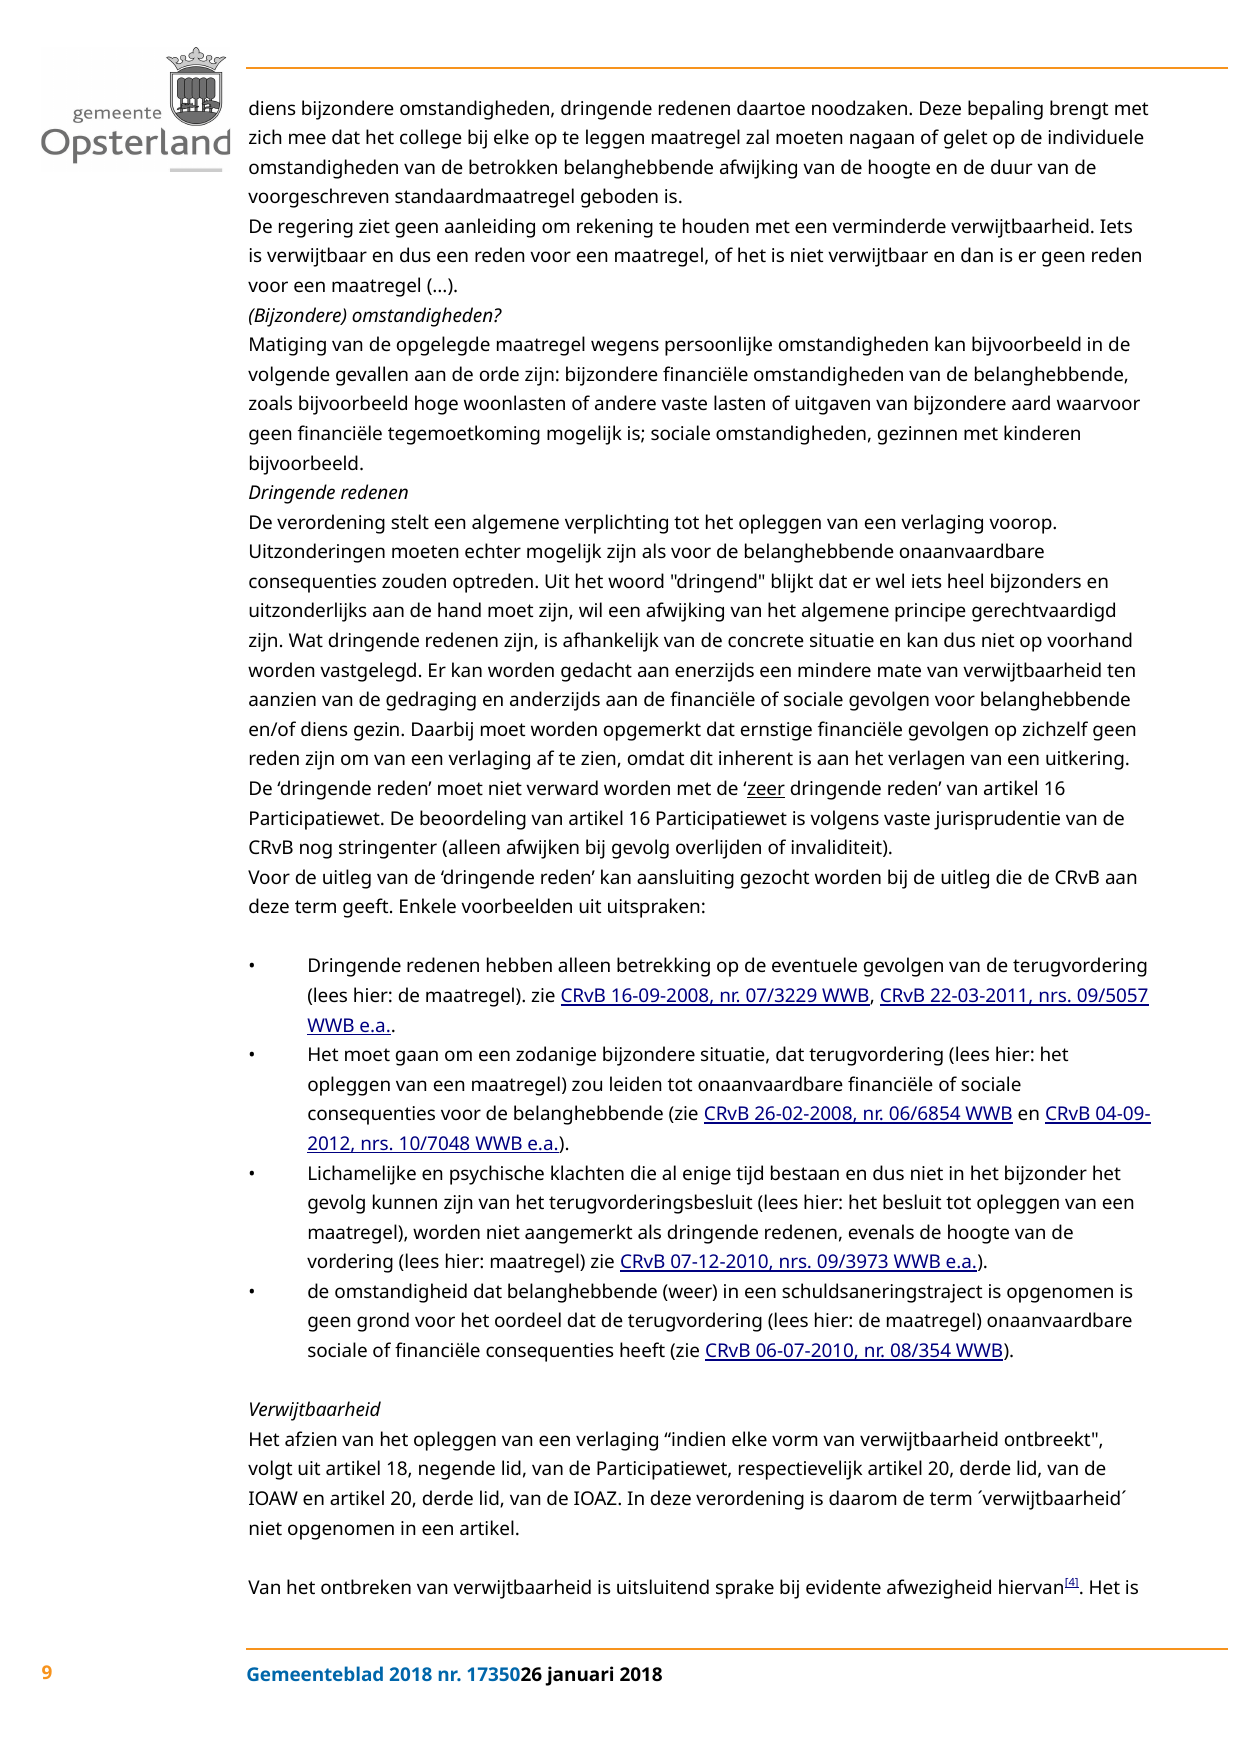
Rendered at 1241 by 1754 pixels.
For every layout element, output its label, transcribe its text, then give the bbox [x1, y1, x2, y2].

text Dringende redenen [248, 479, 1152, 505]
text diens bijzondere omstandigheden, dringende redenen daartoe noodzaken. Deze bepaling brengt met zich mee dat het college bij elke op te leggen maatregel zal moeten nagaan of gelet op de individuele omstandigheden van de betrokken belanghebbende afwijking van de hoogte en de duur van de voorgeschreven standaardmaatregel geboden is. [248, 95, 1152, 209]
list de omstandigheid dat belanghebbende (weer) in een schuldsaneringstraject is opgenomen is geen grond voor het oordeel dat de terugvordering (lees hier: de maatregel) onaanvaardbare sociale of financiële consequenties heeft (zie CRvB 06-07-2010, nr. 08/354 WWB). [248, 1278, 1152, 1363]
text De regering ziet geen aanleiding om rekening te houden met een verminderde verwijtbaarheid. Iets is verwijtbaar en dus een reden voor een maatregel, of het is niet verwijtbaar en dan is er geen reden voor een maatregel (...). [248, 213, 1152, 298]
picture [41, 47, 231, 172]
text Het afzien van het opleggen van een verlaging “indien elke vorm van verwijtbaarheid ontbreekt", volgt uit artikel 18, negende lid, van de Participatiewet, respectievelijk artikel 20, derde lid, van de IOAW en artikel 20, derde lid, van de IOAZ. In deze verordening is daarom de term ´verwijtbaarheid´ niet opgenomen in een artikel. [248, 1426, 1152, 1541]
text De verordening stelt een algemene verplichting tot het opleggen van een verlaging voorop. Uitzonderingen moeten echter mogelijk zijn als voor de belanghebbende onaanvaardbare consequenties zouden optreden. Uit het woord "dringend" blijkt dat er wel iets heel bijzonders en uitzonderlijks aan de hand moet zijn, wil een afwijking van het algemene principe gerechtvaardigd zijn. Wat dringende redenen zijn, is afhankelijk van de concrete situatie en kan dus niet op voorhand worden vastgelegd. Er kan worden gedacht aan enerzijds een mindere mate van verwijtbaarheid ten aanzien van de gedraging en anderzijds aan de financiële of sociale gevolgen voor belanghebbende en/of diens gezin. Daarbij moet worden opgemerkt dat ernstige financiële gevolgen op zichzelf geen reden zijn om van een verlaging af te zien, omdat dit inherent is aan het verlagen van een uitkering. De ‘dringende reden’ moet niet verward worden met de ‘zeer dringende reden’ van artikel 16 Participatiewet. De beoordeling van artikel 16 Participatiewet is volgens vaste jurisprudentie van de CRvB nog stringenter (alleen afwijken bij gevolg overlijden of invaliditeit). [248, 509, 1152, 860]
text Matiging van de opgelegde maatregel wegens persoonlijke omstandigheden kan bijvoorbeeld in de volgende gevallen aan de orde zijn: bijzondere financiële omstandigheden van de belanghebbende, zoals bijvoorbeeld hoge woonlasten of andere vaste lasten of uitgaven van bijzondere aard waarvoor geen financiële tegemoetkoming mogelijk is; sociale omstandigheden, gezinnen met kinderen bijvoorbeeld. [248, 331, 1152, 476]
text (Bijzondere) omstandigheden? [248, 302, 1152, 328]
text Voor de uitleg van de ‘dringende reden’ kan aansluiting gezocht worden bij de uitleg die de CRvB aan deze term geeft. Enkele voorbeelden uit uitspraken: [248, 864, 1152, 919]
list Het moet gaan om een zodanige bijzondere situatie, dat terugvordering (lees hier: het opleggen van een maatregel) zou leiden tot onaanvaardbare financiële of sociale consequenties voor de belanghebbende (zie CRvB 26-02-2008, nr. 06/6854 WWB en CRvB 04-09-2012, nrs. 10/7048 WWB e.a.). [248, 1041, 1152, 1156]
list Lichamelijke en psychische klachten die al enige tijd bestaan en dus niet in het bijzonder het gevolg kunnen zijn van het terugvorderingsbesluit (lees hier: het besluit tot opleggen van een maatregel), worden niet aangemerkt als dringende redenen, evenals de hoogte van de vordering (lees hier: maatregel) zie CRvB 07-12-2010, nrs. 09/3973 WWB e.a.). [248, 1160, 1152, 1274]
list Dringende redenen hebben alleen betrekking op de eventuele gevolgen van de terugvordering (lees hier: de maatregel). zie CRvB 16-09-2008, nr. 07/3229 WWB, CRvB 22-03-2011, nrs. 09/5057 WWB e.a.. [248, 953, 1152, 1038]
text Van het ontbreken van verwijtbaarheid is uitsluitend sprake bij evidente afwezigheid hiervan[4]. Het is [248, 1574, 1152, 1600]
text Verwijtbaarheid [248, 1396, 1152, 1422]
